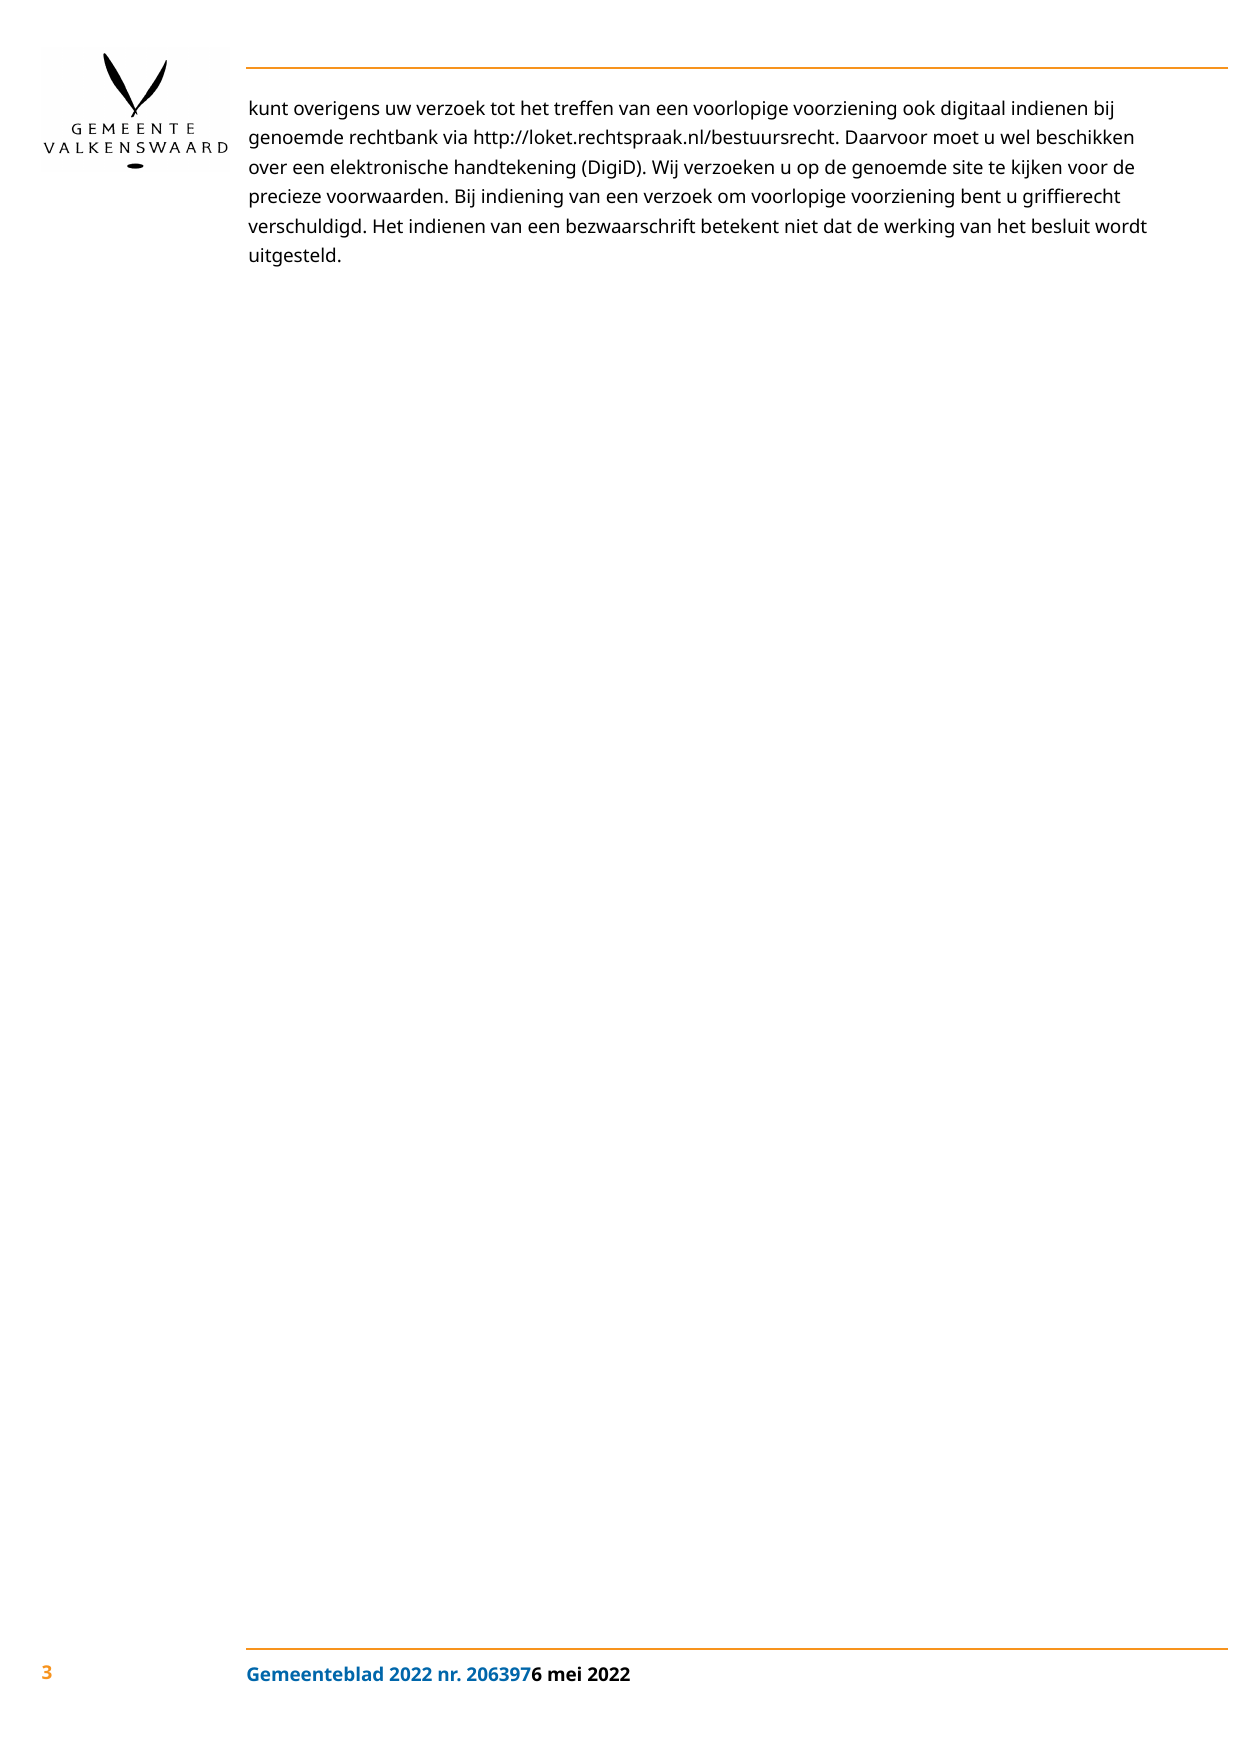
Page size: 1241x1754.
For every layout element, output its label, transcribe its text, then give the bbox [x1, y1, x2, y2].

picture [41, 47, 231, 172]
text kunt overigens uw verzoek tot het treffen van een voorlopige voorziening ook digitaal indienen bij genoemde rechtbank via http://loket.rechtspraak.nl/bestuursrecht. Daarvoor moet u wel beschikken over een elektronische handtekening (DigiD). Wij verzoeken u op de genoemde site te kijken voor de precieze voorwaarden. Bij indiening van een verzoek om voorlopige voorziening bent u griffierecht verschuldigd. Het indienen van een bezwaarschrift betekent niet dat de werking van het besluit wordt uitgesteld. [248, 95, 1152, 268]
